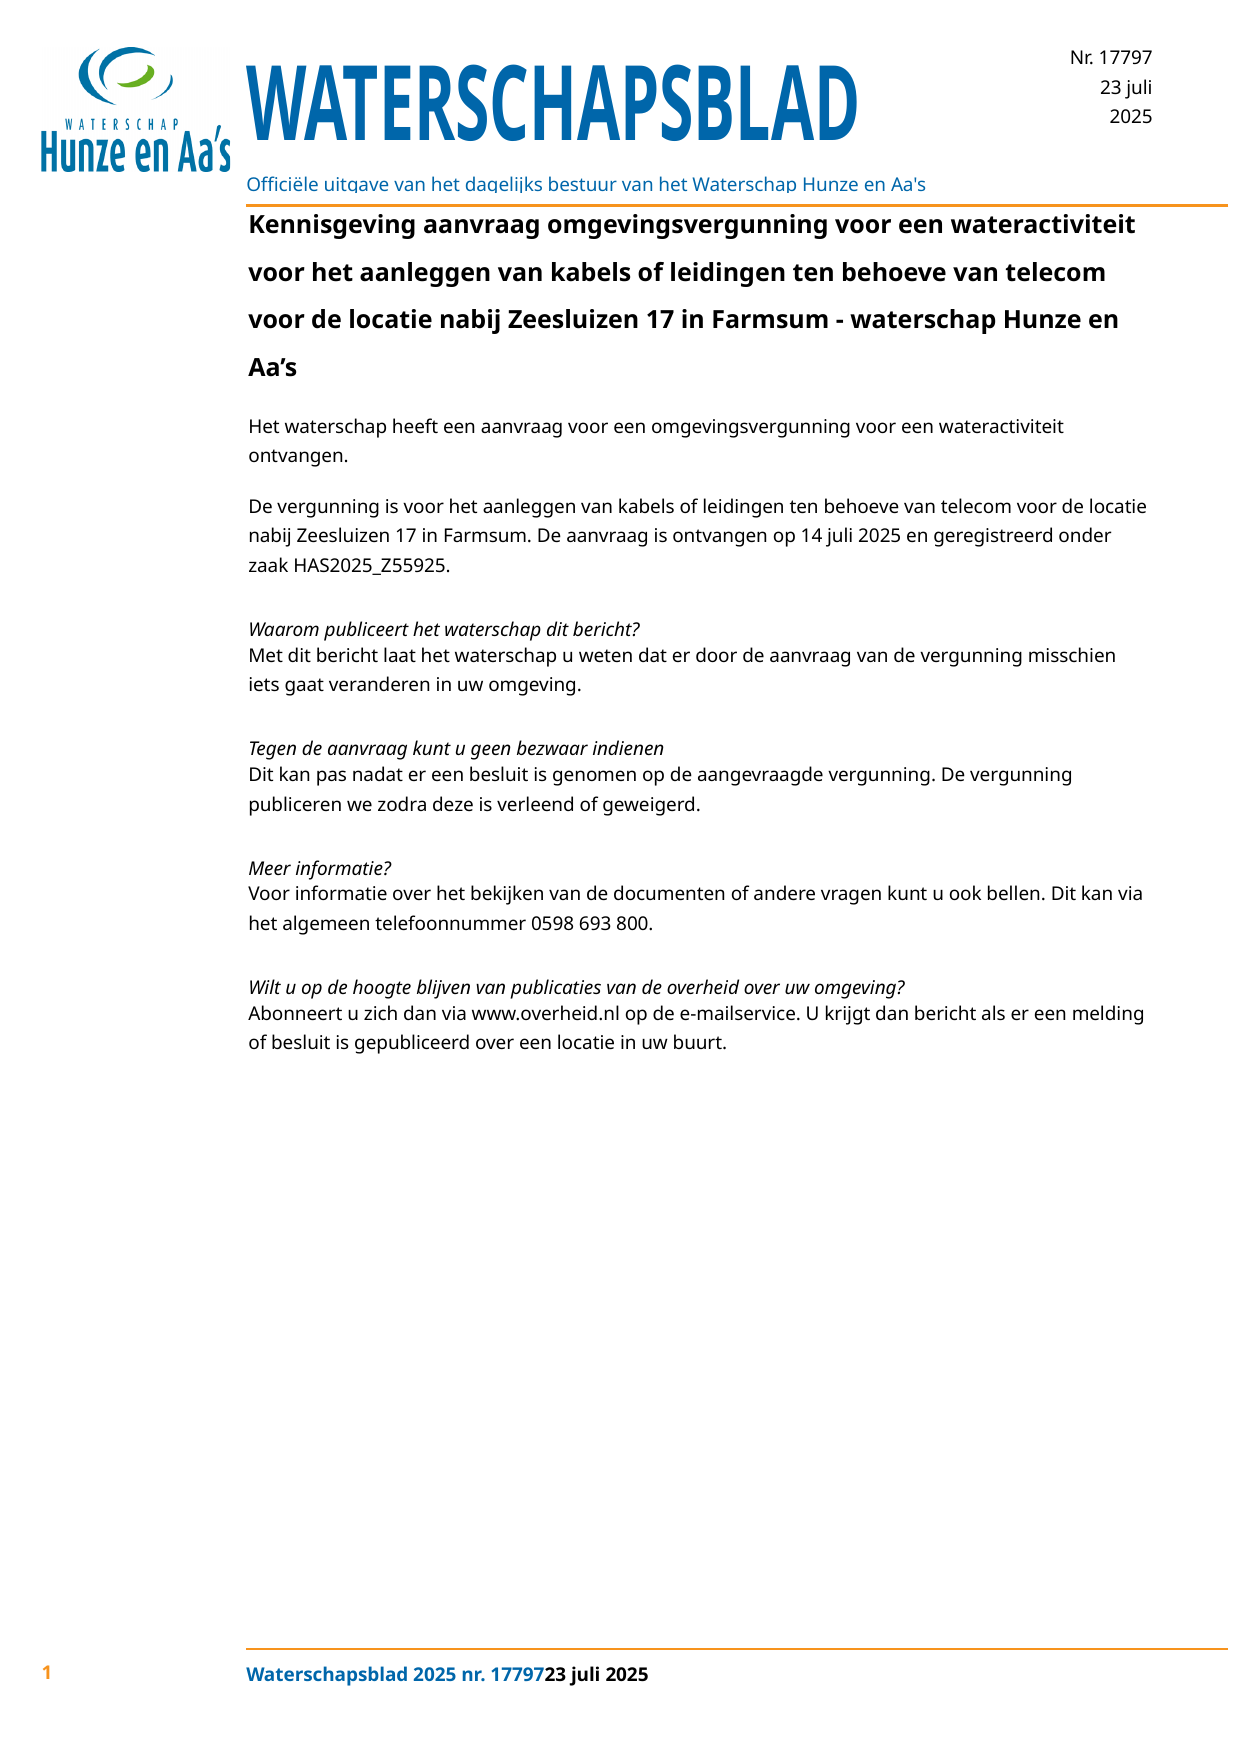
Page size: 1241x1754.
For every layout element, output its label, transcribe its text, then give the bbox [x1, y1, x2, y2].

picture [41, 47, 231, 172]
text Abonneert u zich dan via www.overheid.nl op de e-mailservice. U krijgt dan bericht als er een melding of besluit is gepubliceerd over een locatie in uw buurt. [248, 1000, 1152, 1055]
text Wilt u op de hoogte blijven van publicaties van de overheid over uw omgeving? [248, 974, 1152, 1000]
text Meer informatie? [248, 855, 1152, 881]
text Voor informatie over het bekijken van de documenten of andere vragen kunt u ook bellen. Dit kan via het algemeen telefoonnummer 0598 693 800. [248, 881, 1152, 936]
text Tegen de aanvraag kunt u geen bezwaar indienen [248, 736, 1152, 761]
text Met dit bericht laat het waterschap u weten dat er door de aanvraag van de vergunning misschien iets gaat veranderen in uw omgeving. [248, 642, 1152, 697]
picture [47, 154, 51, 172]
text Waarom publiceert het waterschap dit bericht? [248, 616, 1152, 642]
text Kennisgeving aanvraag omgevingsvergunning voor een wateractiviteit voor het aanleggen van kabels of leidingen ten behoeve van telecom voor de locatie nabij Zeesluizen 17 in Farmsum - waterschap Hunze en Aa’s [248, 207, 1152, 384]
picture [183, 163, 191, 172]
picture [226, 145, 231, 156]
text Het waterschap heeft een aanvraag voor een omgevingsvergunning voor een wateractiviteit ontvangen. [248, 413, 1152, 468]
text De vergunning is voor het aanleggen van kabels of leidingen ten behoeve van telecom voor de locatie nabij Zeesluizen 17 in Farmsum. De aanvraag is ontvangen op 14 juli 2025 en geregistreerd onder zaak HAS2025_Z55925. [248, 493, 1152, 578]
text Dit kan pas nadat er een besluit is genomen op de aangevraagde vergunning. De vergunning publiceren we zodra deze is verleend of geweigerd. [248, 761, 1152, 817]
